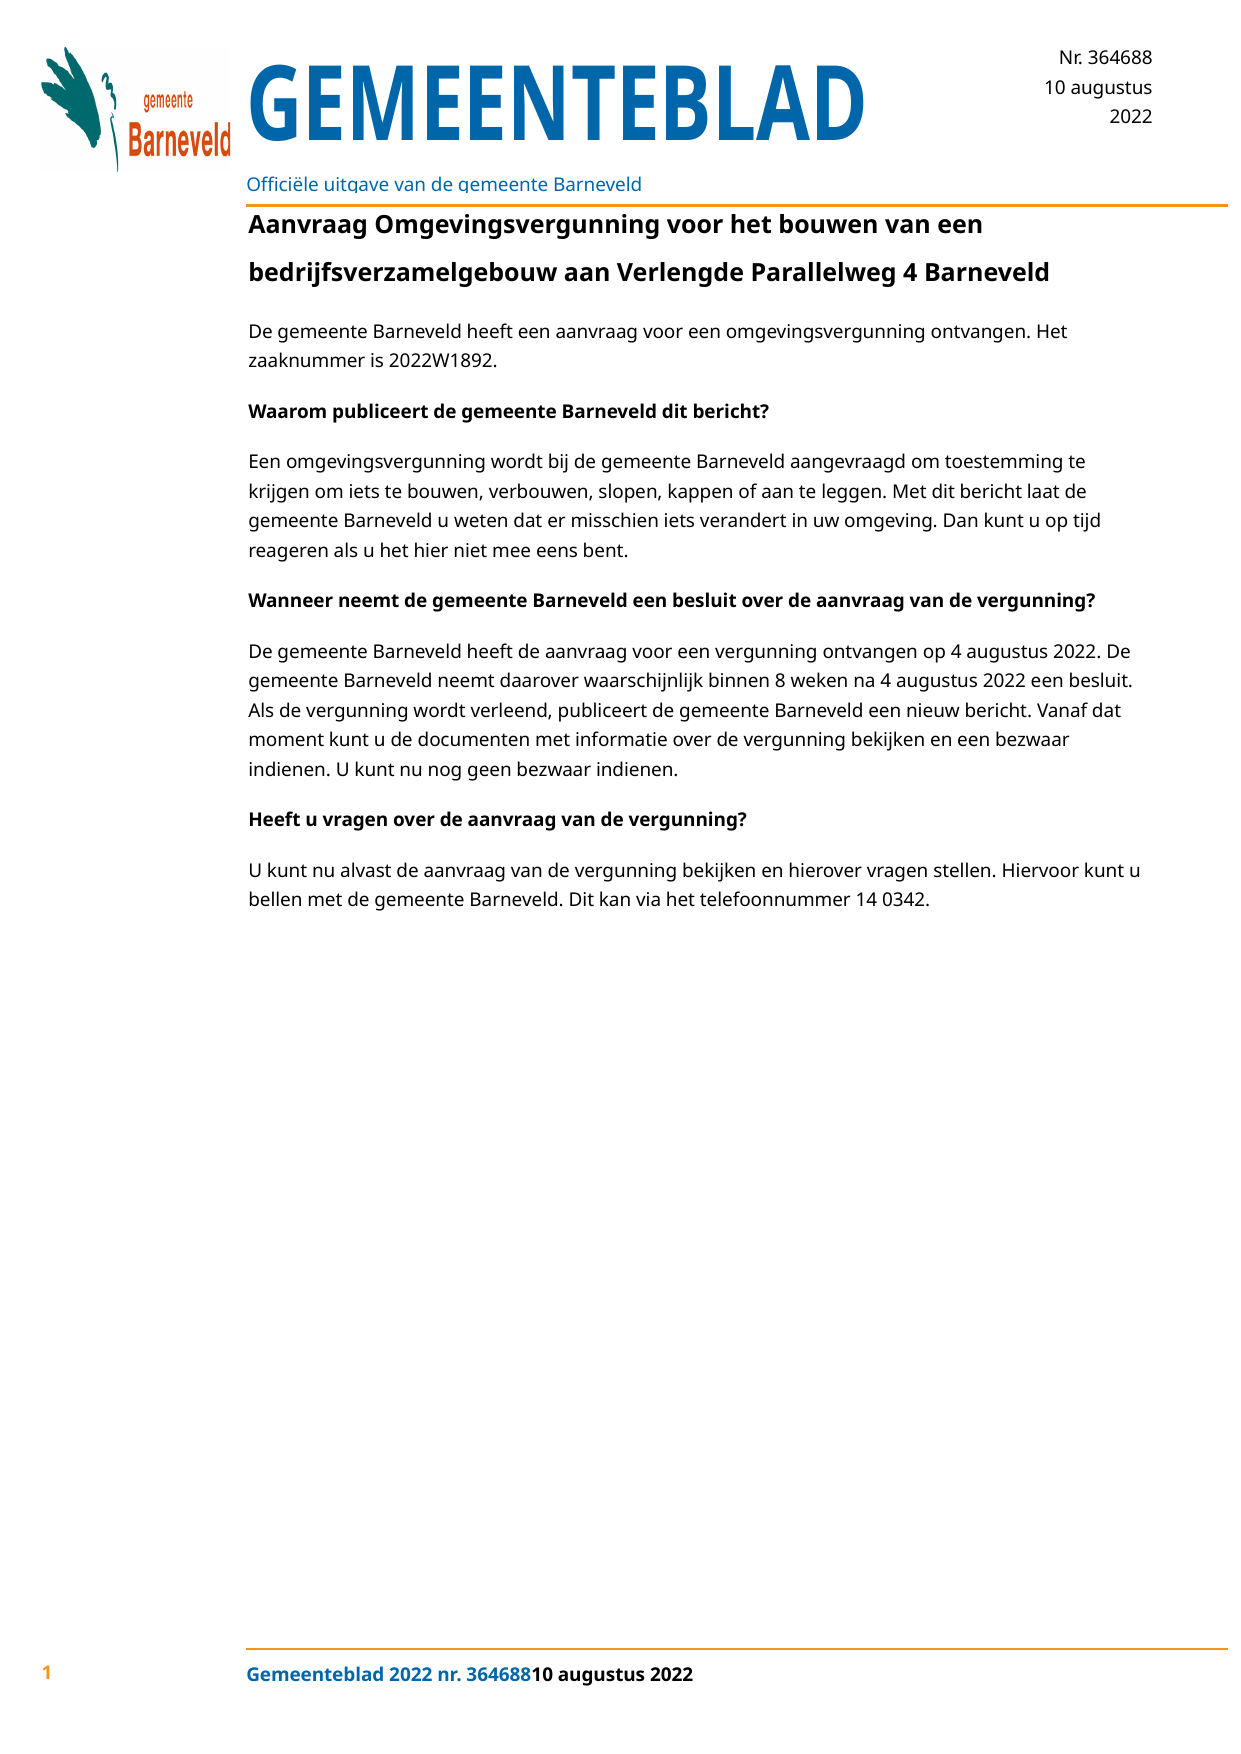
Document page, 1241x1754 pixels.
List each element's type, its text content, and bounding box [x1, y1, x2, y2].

text Wanneer neemt de gemeente Barneveld een besluit over de aanvraag van de vergunning? [248, 587, 1152, 613]
picture [41, 47, 231, 172]
text Een omgevingsvergunning wordt bij de gemeente Barneveld aangevraagd om toestemming te krijgen om iets te bouwen, verbouwen, slopen, kappen of aan te leggen. Met dit bericht laat de gemeente Barneveld u weten dat er misschien iets verandert in uw omgeving. Dan kunt u op tijd reageren als u het hier niet mee eens bent. [248, 448, 1152, 563]
text De gemeente Barneveld heeft de aanvraag voor een vergunning ontvangen op 4 augustus 2022. De gemeente Barneveld neemt daarover waarschijnlijk binnen 8 weken na 4 augustus 2022 een besluit. Als de vergunning wordt verleend, publiceert de gemeente Barneveld een nieuw bericht. Vanaf dat moment kunt u de documenten met informatie over de vergunning bekijken en een bezwaar indienen. U kunt nu nog geen bezwaar indienen. [248, 638, 1152, 782]
text De gemeente Barneveld heeft een aanvraag voor een omgevingsvergunning ontvangen. Het zaaknummer is 2022W1892. [248, 318, 1152, 373]
text Waarom publiceert de gemeente Barneveld dit bericht? [248, 398, 1152, 424]
text Heeft u vragen over de aanvraag van de vergunning? [248, 807, 1152, 832]
text U kunt nu alvast de aanvraag van de vergunning bekijken en hierover vragen stellen. Hiervoor kunt u bellen met de gemeente Barneveld. Dit kan via het telefoonnummer 14 0342. [248, 857, 1152, 912]
text Aanvraag Omgevingsvergunning voor het bouwen van een bedrijfsverzamelgebouw aan Verlengde Parallelweg 4 Barneveld [248, 207, 1152, 288]
